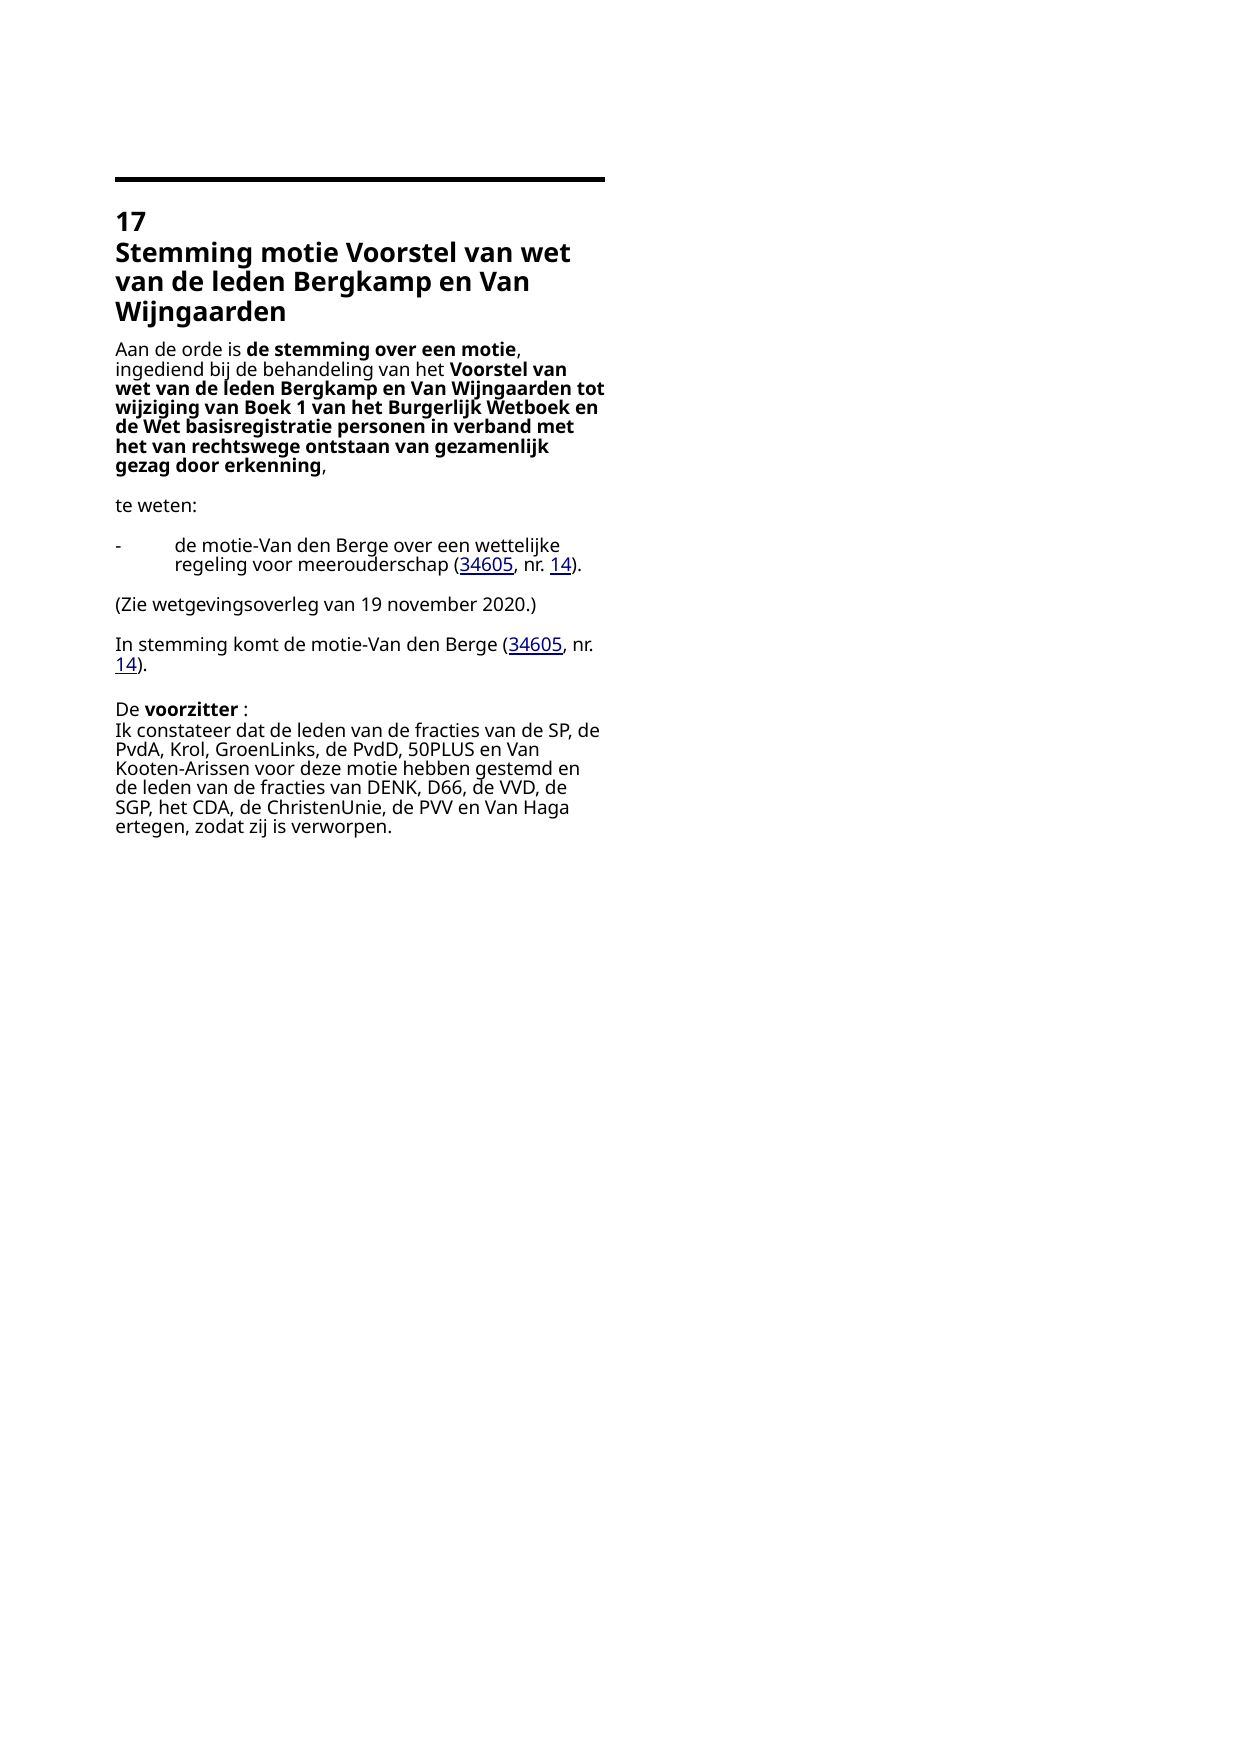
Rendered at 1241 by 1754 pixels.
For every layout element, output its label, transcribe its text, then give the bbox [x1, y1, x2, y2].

text (Zie wetgevingsoverleg van 19 november 2020.) [115, 596, 605, 616]
text De voorzitter : [115, 696, 605, 722]
text Aan de orde is de stemming over een motie, ingediend bij de behandeling van het Voorstel van wet van de leden Bergkamp en Van Wijngaarden tot wijziging van Boek 1 van het Burgerlijk Wetboek en de Wet basisregistratie personen in verband met het van rechtswege ontstaan van gezamenlijk gezag door erkenning, [115, 341, 605, 476]
text Stemming motie Voorstel van wet van de leden Bergkamp en Van Wijngaarden [115, 239, 605, 341]
text In stemming komt de motie-Van den Berge (34605, nr. 14). [115, 636, 605, 675]
text 17 [115, 203, 605, 239]
text te weten: [115, 497, 605, 516]
list de motie-Van den Berge over een wettelijke regeling voor meerouderschap (34605, nr. 14). [115, 537, 605, 576]
text Ik constateer dat de leden van de fracties van de SP, de PvdA, Krol, GroenLinks, de PvdD, 50PLUS en Van Kooten-Arissen voor deze motie hebben gestemd en de leden van de fracties van DENK, D66, de VVD, de SGP, het CDA, de ChristenUnie, de PVV en Van Haga ertegen, zodat zij is verworpen. [115, 722, 605, 837]
